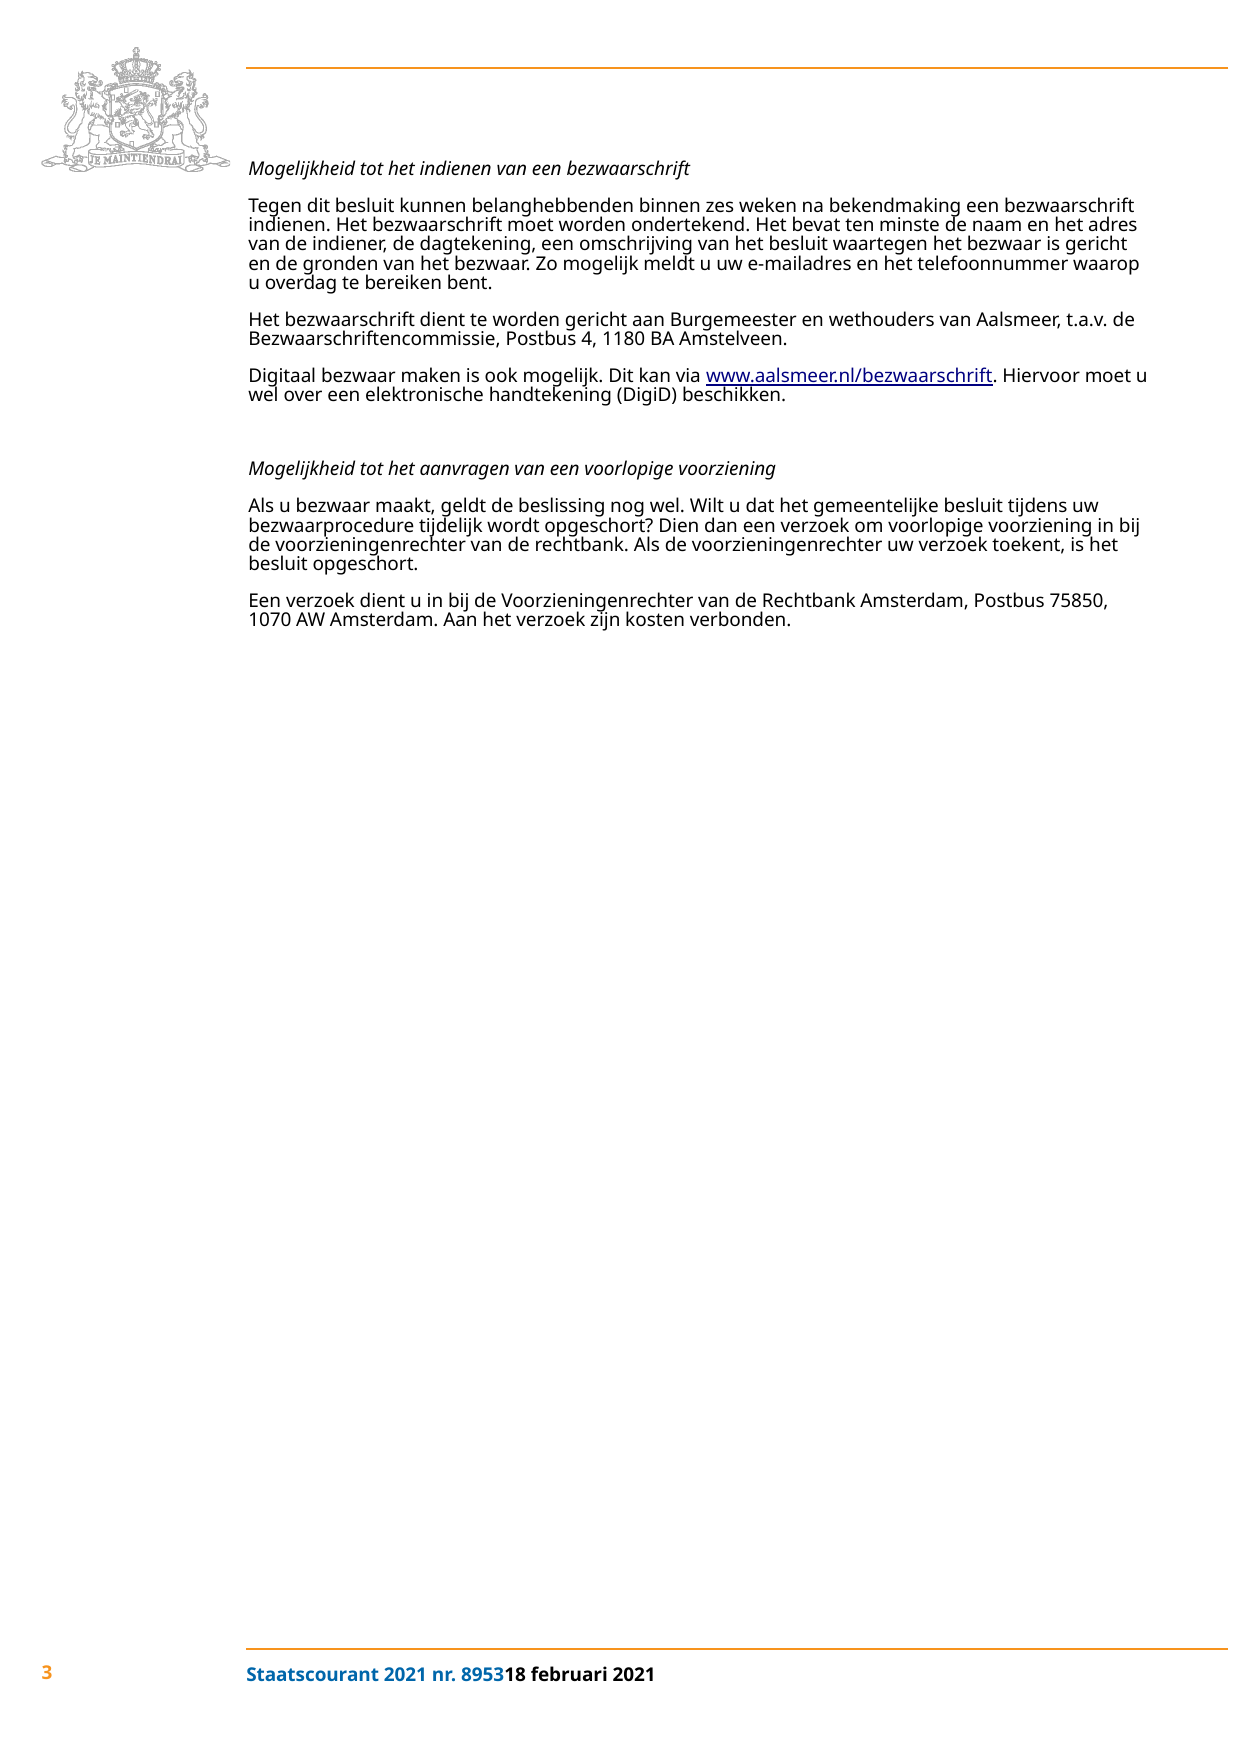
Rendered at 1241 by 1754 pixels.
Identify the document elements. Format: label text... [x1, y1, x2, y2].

text Mogelijkheid tot het aanvragen van een voorlopige voorziening [248, 460, 1152, 480]
text Als u bezwaar maakt, geldt de beslissing nog wel. Wilt u dat het gemeentelijke besluit tijdens uw bezwaarprocedure tijdelijk wordt opgeschort? Dien dan een verzoek om voorlopige voorziening in bij de voorzieningenrechter van de rechtbank. Als de voorzieningenrechter uw verzoek toekent, is het besluit opgeschort. [248, 497, 1152, 574]
text Digitaal bezwaar maken is ook mogelijk. Dit kan via www.aalsmeer.nl/bezwaarschrift. Hiervoor moet u wel over een elektronische handtekening (DigiD) beschikken. [248, 367, 1152, 406]
text Tegen dit besluit kunnen belanghebbenden binnen zes weken na bekendmaking een bezwaarschrift indienen. Het bezwaarschrift moet worden ondertekend. Het bevat ten minste de naam en het adres van de indiener, de dagtekening, een omschrijving van het besluit waartegen het bezwaar is gericht en de gronden van het bezwaar. Zo mogelijk meldt u uw e-mailadres en het telefoonnummer waarop u overdag te bereiken bent. [248, 197, 1152, 293]
text Mogelijkheid tot het indienen van een bezwaarschrift [248, 160, 1152, 179]
picture [41, 47, 231, 172]
text Een verzoek dient u in bij de Voorzieningenrechter van de Rechtbank Amsterdam, Postbus 75850, 1070 AW Amsterdam. Aan het verzoek zijn kosten verbonden. [248, 592, 1152, 631]
text Het bezwaarschrift dient te worden gericht aan Burgemeester en wethouders van Aalsmeer, t.a.v. de Bezwaarschriftencommissie, Postbus 4, 1180 BA Amstelveen. [248, 311, 1152, 349]
